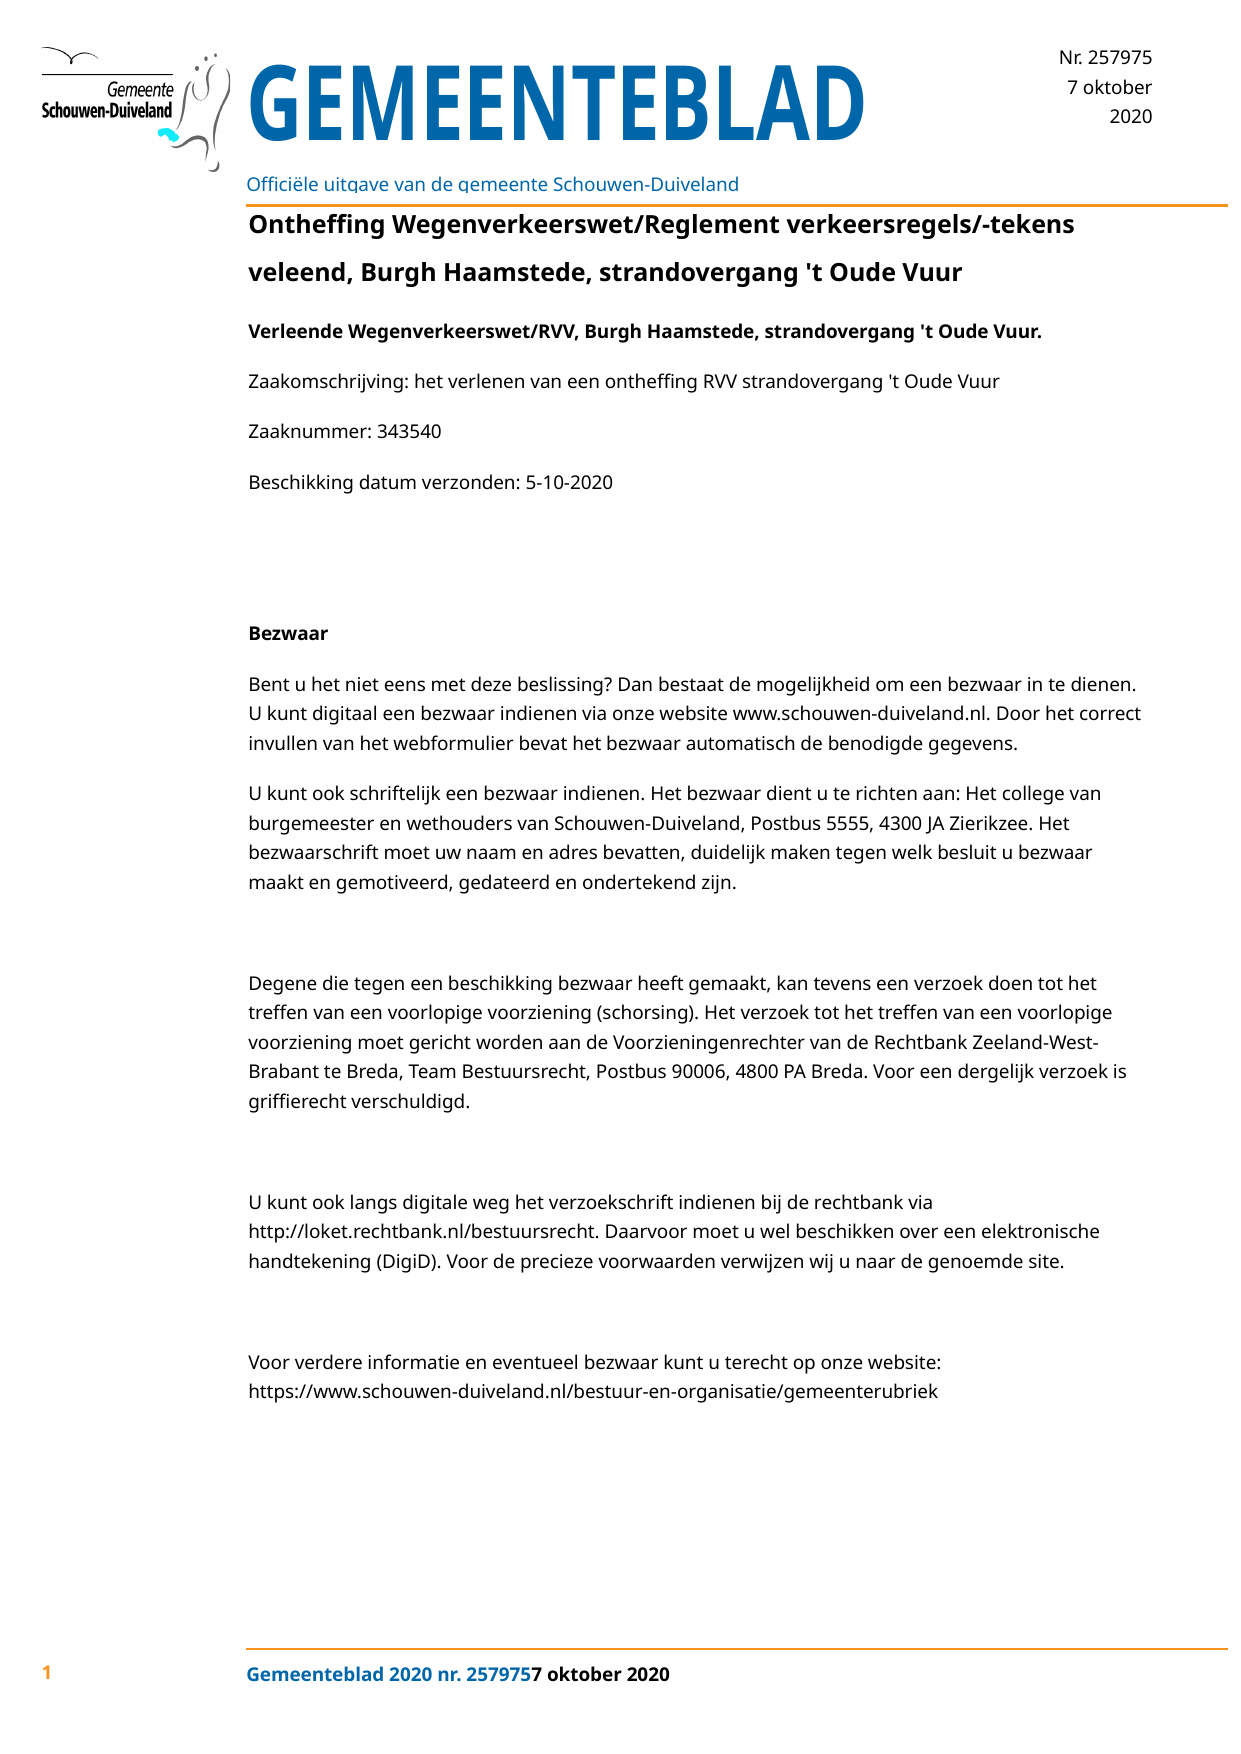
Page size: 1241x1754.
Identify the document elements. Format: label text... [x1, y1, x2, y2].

text U kunt ook schriftelijk een bezwaar indienen. Het bezwaar dient u te richten aan: Het college van burgemeester en wethouders van Schouwen-Duiveland, Postbus 5555, 4300 JA Zierikzee. Het bezwaarschrift moet uw naam en adres bevatten, duidelijk maken tegen welk besluit u bezwaar maakt en gemotiveerd, gedateerd en ondertekend zijn. [248, 780, 1152, 895]
text Degene die tegen een beschikking bezwaar heeft gemaakt, kan tevens een verzoek doen tot het treffen van een voorlopige voorziening (schorsing). Het verzoek tot het treffen van een voorlopige voorziening moet gericht worden aan de Voorzieningenrechter van de Rechtbank Zeeland-West-Brabant te Breda, Team Bestuursrecht, Postbus 90006, 4800 PA Breda. Voor een dergelijk verzoek is griffierecht verschuldigd. [248, 970, 1152, 1114]
text Ontheffing Wegenverkeerswet/Reglement verkeersregels/-tekens veleend, Burgh Haamstede, strandovergang 't Oude Vuur [248, 207, 1152, 288]
text U kunt ook langs digitale weg het verzoekschrift indienen bij de rechtbank via http://loket.rechtbank.nl/bestuursrecht. Daarvoor moet u wel beschikken over een elektronische handtekening (DigiD). Voor de precieze voorwaarden verwijzen wij u naar de genoemde site. [248, 1189, 1152, 1274]
text Bezwaar [248, 620, 1152, 646]
text Verleende Wegenverkeerswet/RVV, Burgh Haamstede, strandovergang 't Oude Vuur. [248, 318, 1152, 344]
text Beschikking datum verzonden: 5-10-2020 [248, 469, 1152, 495]
text Zaakomschrijving: het verlenen van een ontheffing RVV strandovergang 't Oude Vuur [248, 368, 1152, 394]
text Zaaknummer: 343540 [248, 419, 1152, 444]
text Bent u het niet eens met deze beslissing? Dan bestaat de mogelijkheid om een bezwaar in te dienen. U kunt digitaal een bezwaar indienen via onze website www.schouwen-duiveland.nl. Door het correct invullen van het webformulier bevat het bezwaar automatisch de benodigde gegevens. [248, 671, 1152, 756]
picture [41, 47, 231, 172]
text Voor verdere informatie en eventueel bezwaar kunt u terecht op onze website: https://www.schouwen-duiveland.nl/bestuur-en-organisatie/gemeenterubriek [248, 1349, 1152, 1404]
